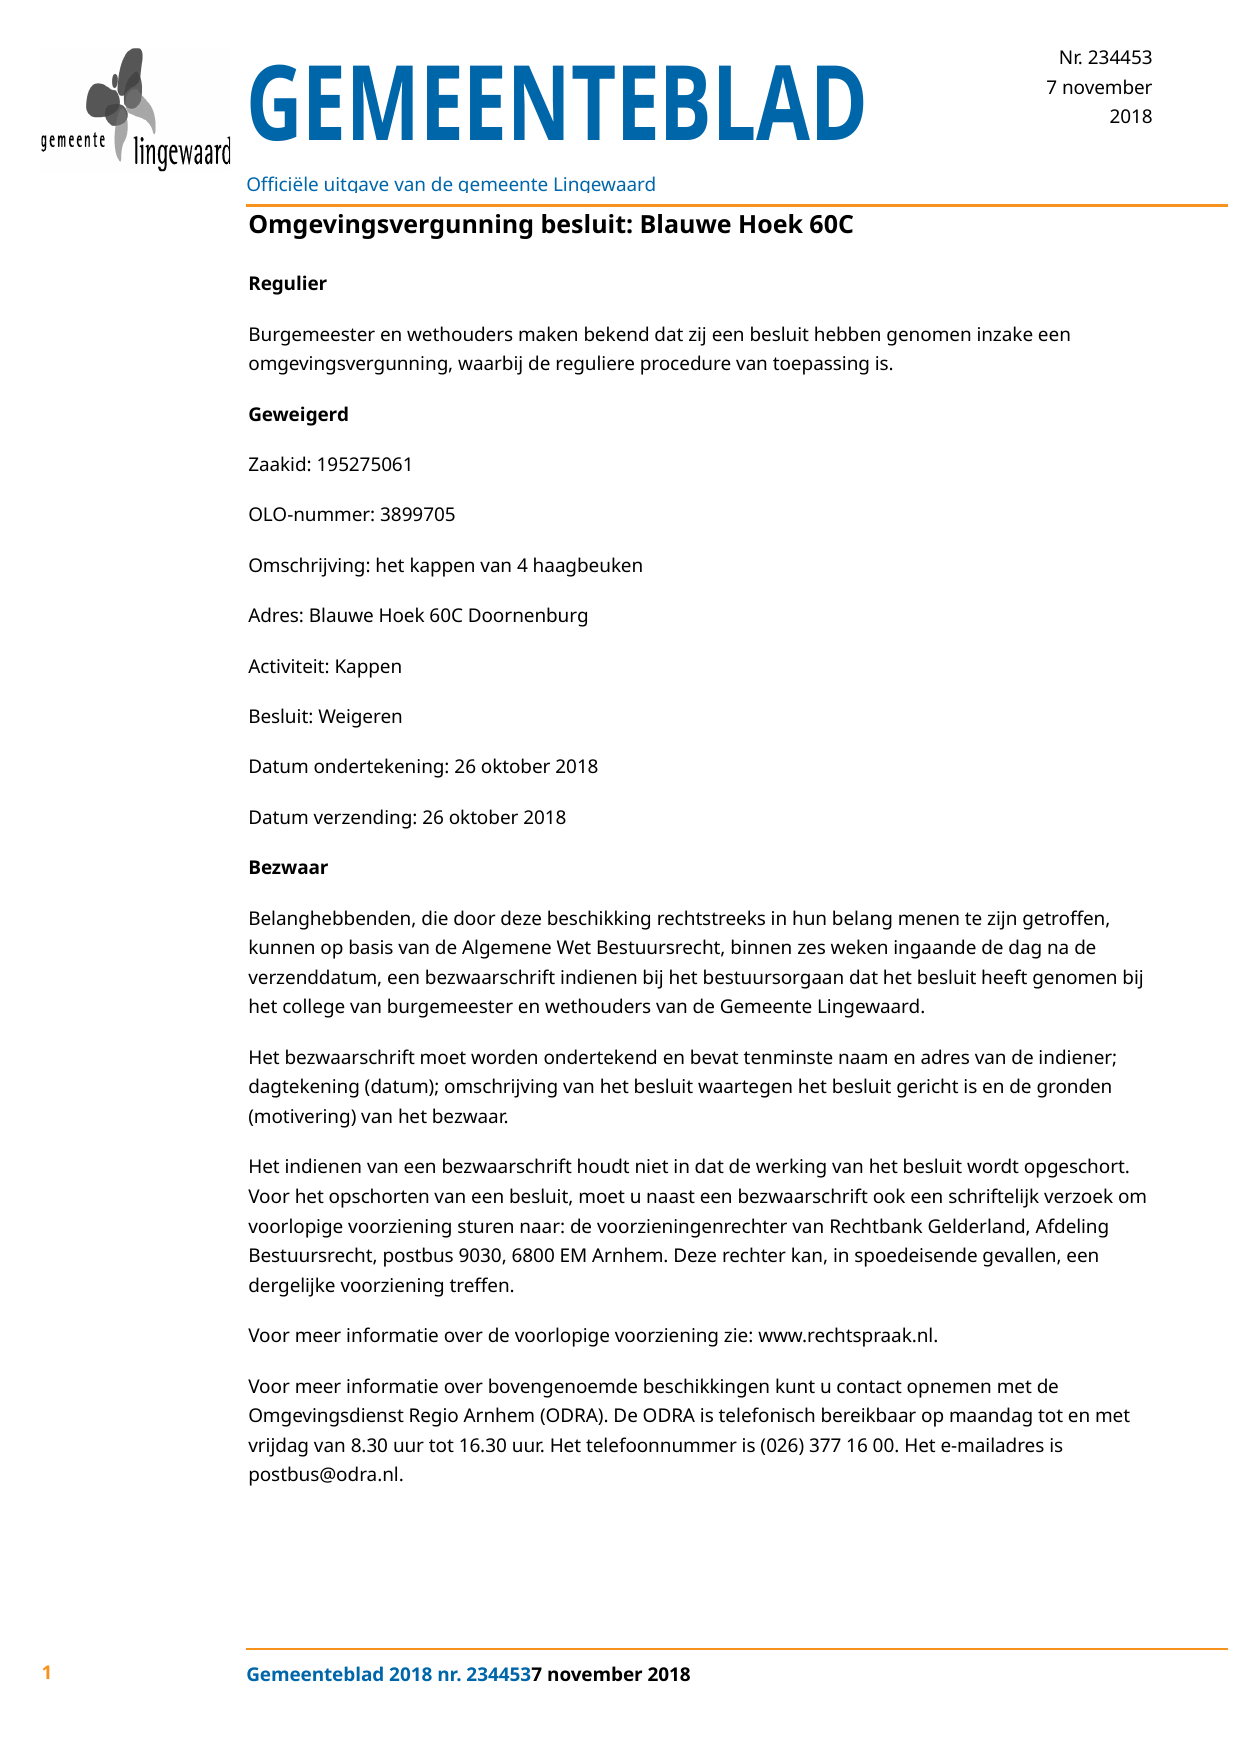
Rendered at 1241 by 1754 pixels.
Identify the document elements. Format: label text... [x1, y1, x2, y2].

picture [41, 47, 231, 172]
text Datum ondertekening: 26 oktober 2018 [248, 754, 1152, 779]
text Besluit: Weigeren [248, 703, 1152, 729]
text Omschrijving: het kappen van 4 haagbeuken [248, 552, 1152, 578]
text Geweigerd [248, 401, 1152, 426]
text Het indienen van een bezwaarschrift houdt niet in dat de werking van het besluit wordt opgeschort. Voor het opschorten van een besluit, moet u naast een bezwaarschrift ook een schriftelijk verzoek om voorlopige voorziening sturen naar: de voorzieningenrechter van Rechtbank Gelderland, Afdeling Bestuursrecht, postbus 9030, 6800 EM Arnhem. Deze rechter kan, in spoedeisende gevallen, een dergelijke voorziening treffen. [248, 1154, 1152, 1298]
text Het bezwaarschrift moet worden ondertekend en bevat tenminste naam en adres van de indiener; dagtekening (datum); omschrijving van het besluit waartegen het besluit gericht is en de gronden (motivering) van het bezwaar. [248, 1044, 1152, 1129]
text Burgemeester en wethouders maken bekend dat zij een besluit hebben genomen inzake een omgevingsvergunning, waarbij de reguliere procedure van toepassing is. [248, 321, 1152, 376]
text Bezwaar [248, 854, 1152, 880]
text Belanghebbenden, die door deze beschikking rechtstreeks in hun belang menen te zijn getroffen, kunnen op basis van de Algemene Wet Bestuursrecht, binnen zes weken ingaande de dag na de verzenddatum, een bezwaarschrift indienen bij het bestuursorgaan dat het besluit heeft genomen bij het college van burgemeester en wethouders van de Gemeente Lingewaard. [248, 905, 1152, 1019]
text Zaakid: 195275061 [248, 451, 1152, 477]
text Datum verzending: 26 oktober 2018 [248, 804, 1152, 830]
text OLO-nummer: 3899705 [248, 502, 1152, 527]
text Voor meer informatie over de voorlopige voorziening zie: www.rechtspraak.nl. [248, 1322, 1152, 1348]
text Regulier [248, 270, 1152, 296]
text Adres: Blauwe Hoek 60C Doornenburg [248, 602, 1152, 628]
text Omgevingsvergunning besluit: Blauwe Hoek 60C [248, 207, 1152, 241]
text Activiteit: Kappen [248, 653, 1152, 678]
text Voor meer informatie over bovengenoemde beschikkingen kunt u contact opnemen met de Omgevingsdienst Regio Arnhem (ODRA). De ODRA is telefonisch bereikbaar op maandag tot en met vrijdag van 8.30 uur tot 16.30 uur. Het telefoonnummer is (026) 377 16 00. Het e-mailadres is postbus@odra.nl. [248, 1373, 1152, 1487]
